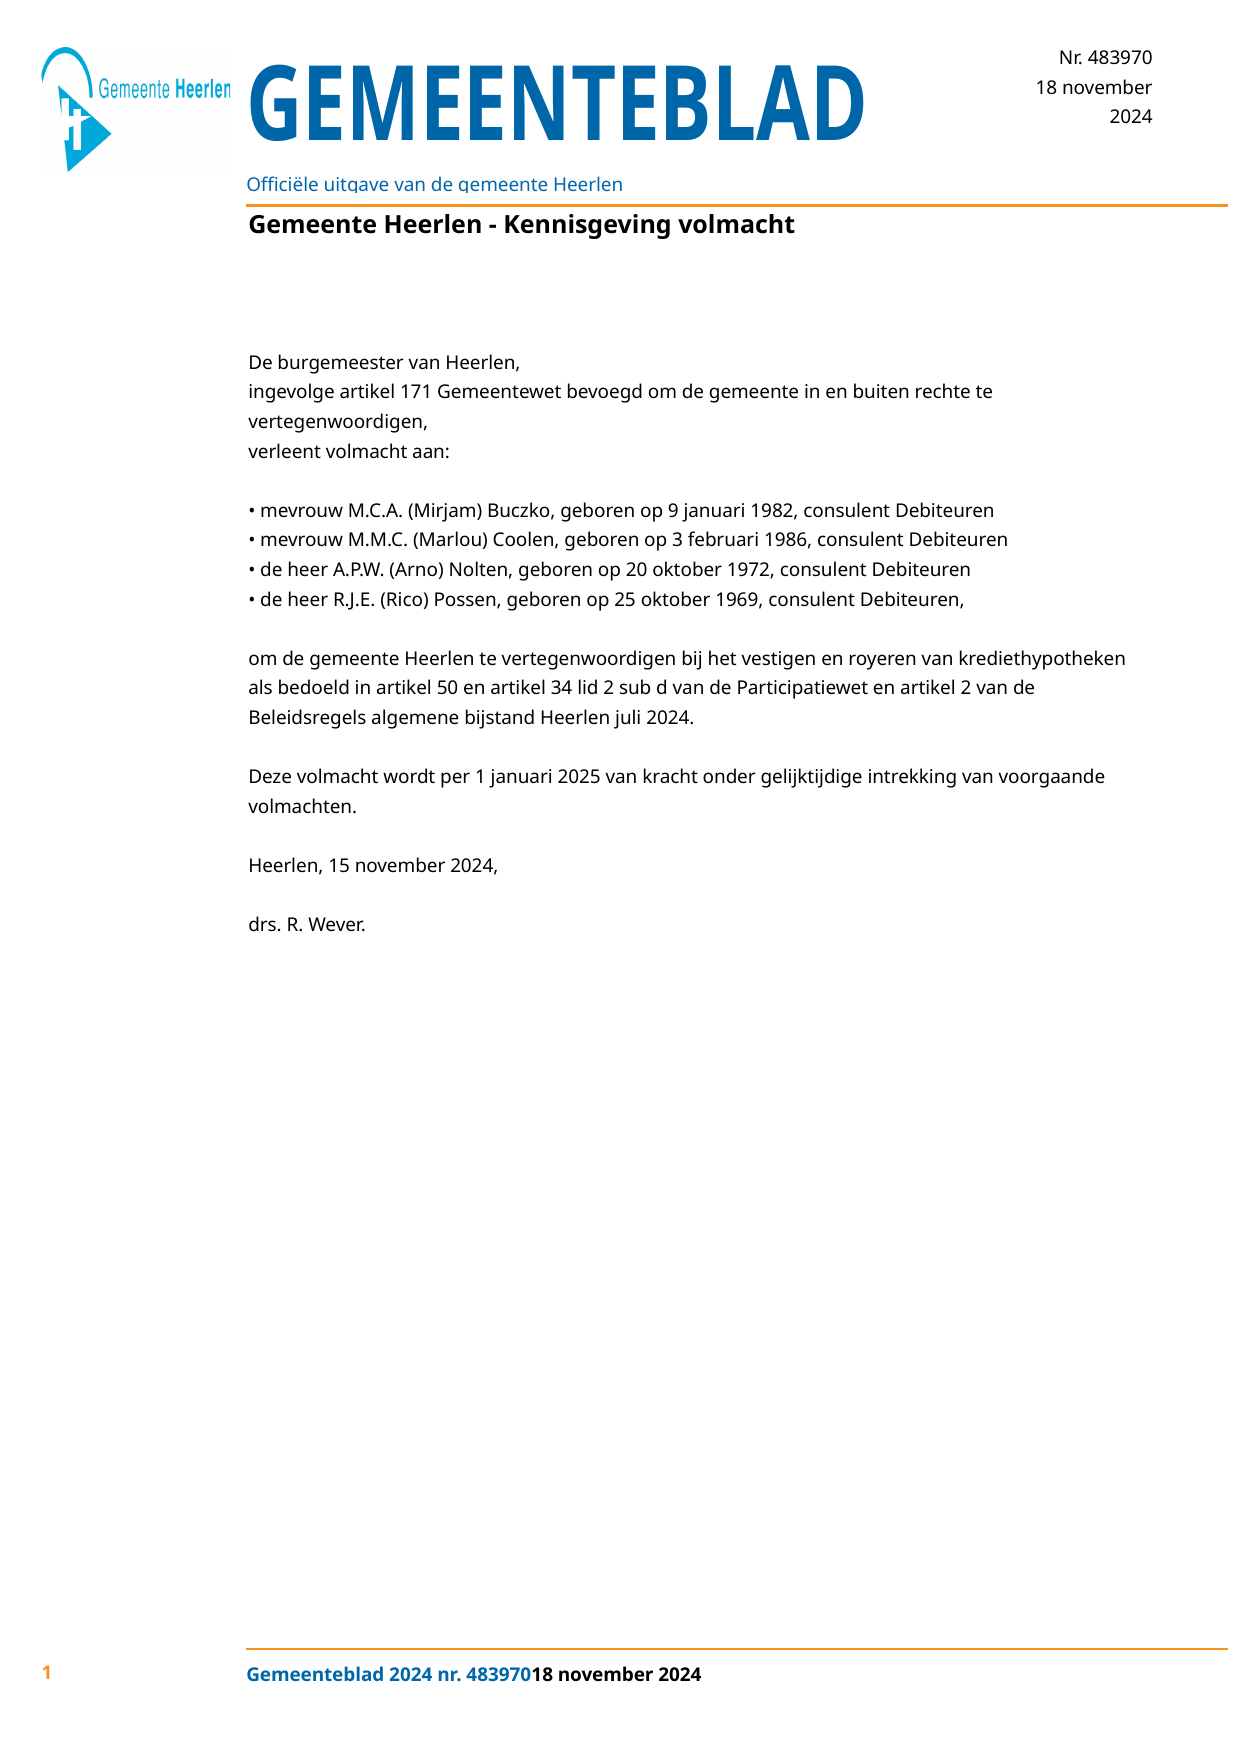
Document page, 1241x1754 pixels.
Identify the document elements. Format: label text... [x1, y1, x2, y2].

text om de gemeente Heerlen te vertegenwoordigen bij het vestigen en royeren van krediethypotheken als bedoeld in artikel 50 en artikel 34 lid 2 sub d van de Participatiewet en artikel 2 van de Beleidsregels algemene bijstand Heerlen juli 2024. [248, 645, 1152, 730]
text • de heer A.P.W. (Arno) Nolten, geboren op 20 oktober 1972, consulent Debiteuren [248, 556, 1152, 582]
text drs. R. Wever. [248, 911, 1152, 937]
text • mevrouw M.C.A. (Mirjam) Buczko, geboren op 9 januari 1982, consulent Debiteuren [248, 497, 1152, 523]
text ingevolge artikel 171 Gemeentewet bevoegd om de gemeente in en buiten rechte te vertegenwoordigen, [248, 379, 1152, 434]
text De burgemeester van Heerlen, [248, 349, 1152, 375]
text verleent volmacht aan: [248, 438, 1152, 464]
text • de heer R.J.E. (Rico) Possen, geboren op 25 oktober 1969, consulent Debiteuren, [248, 586, 1152, 612]
picture [41, 47, 231, 172]
text Gemeente Heerlen - Kennisgeving volmacht [248, 207, 1152, 241]
text • mevrouw M.M.C. (Marlou) Coolen, geboren op 3 februari 1986, consulent Debiteuren [248, 527, 1152, 552]
text Deze volmacht wordt per 1 januari 2025 van kracht onder gelijktijdige intrekking van voorgaande volmachten. [248, 763, 1152, 819]
picture [41, 47, 59, 70]
text Heerlen, 15 november 2024, [248, 852, 1152, 878]
